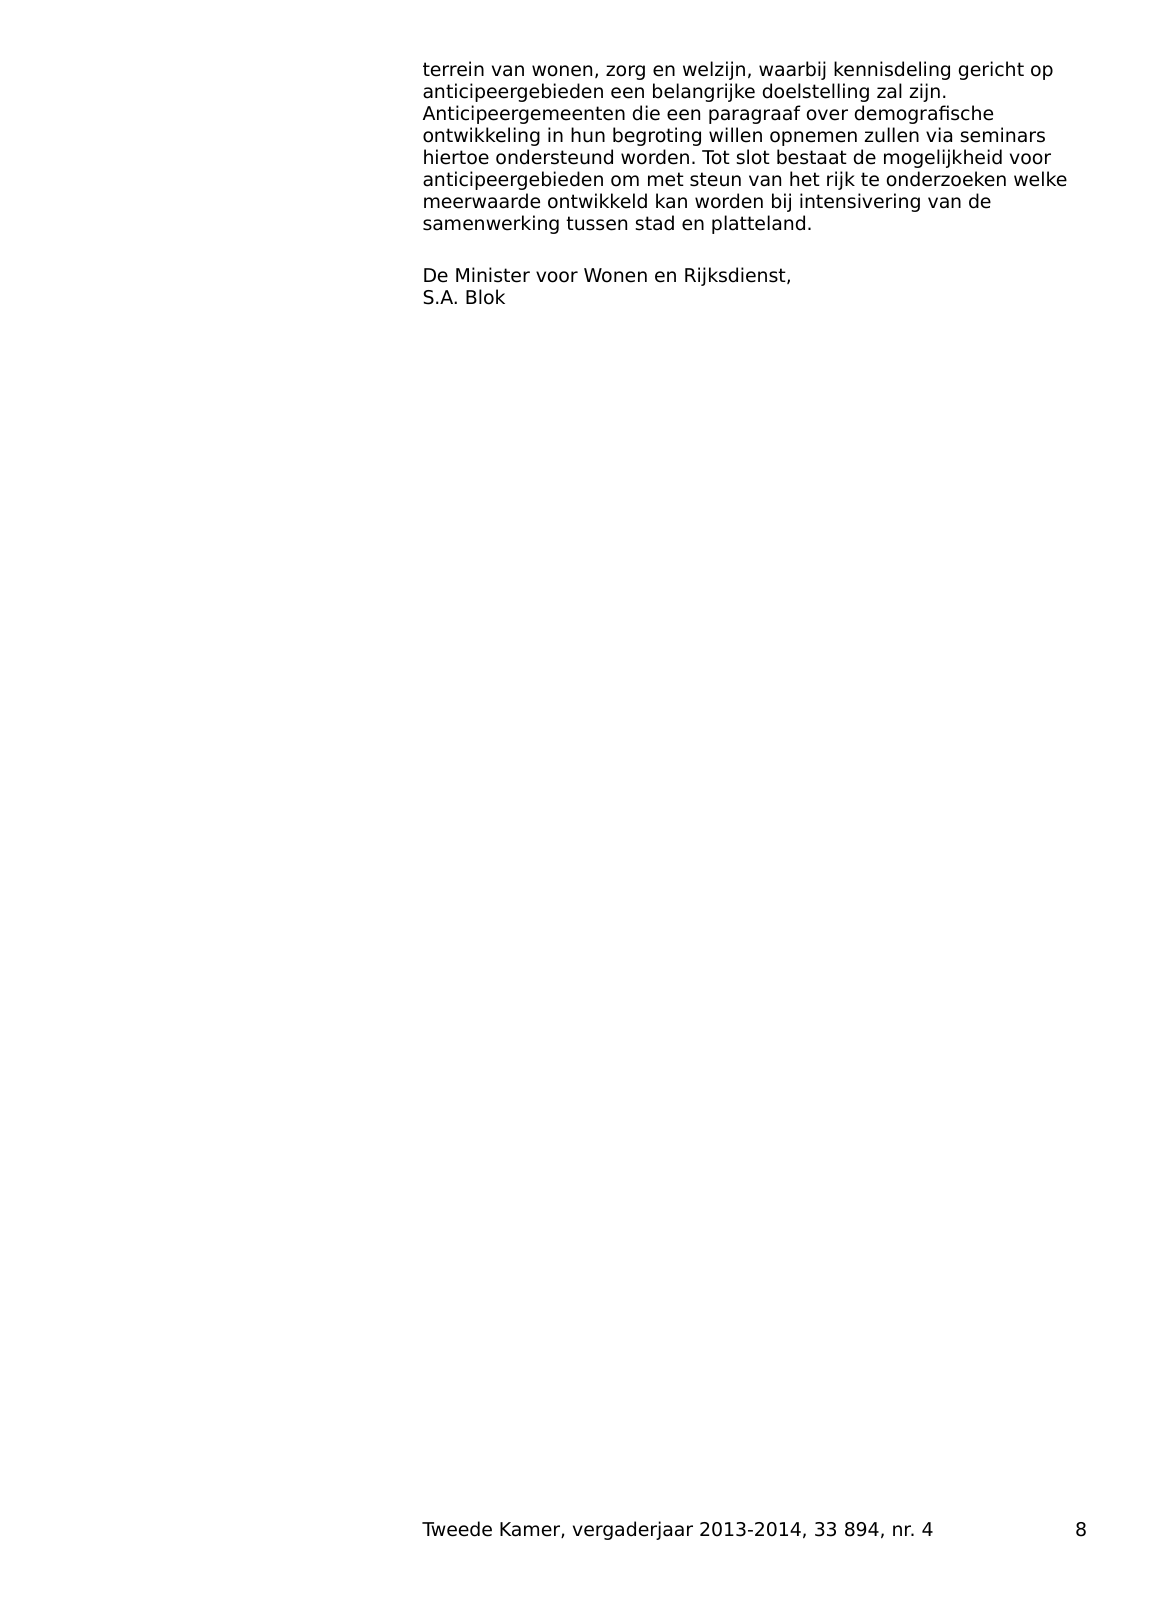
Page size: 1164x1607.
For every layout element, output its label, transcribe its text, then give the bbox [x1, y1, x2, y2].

text terrein van wonen, zorg en welzijn, waarbij kennisdeling gericht op anticipeergebieden een belangrijke doelstelling zal zijn. Anticipeergemeenten die een paragraaf over demografische ontwikkeling in hun begroting willen opnemen zullen via seminars hiertoe ondersteund worden. Tot slot bestaat de mogelijkheid voor anticipeergebieden om met steun van het rijk te onderzoeken welke meerwaarde ontwikkeld kan worden bij intensivering van de samenwerking tussen stad en platteland. [422, 59, 1087, 235]
text De Minister voor Wonen en Rijksdienst, S.A. Blok [422, 265, 1087, 309]
